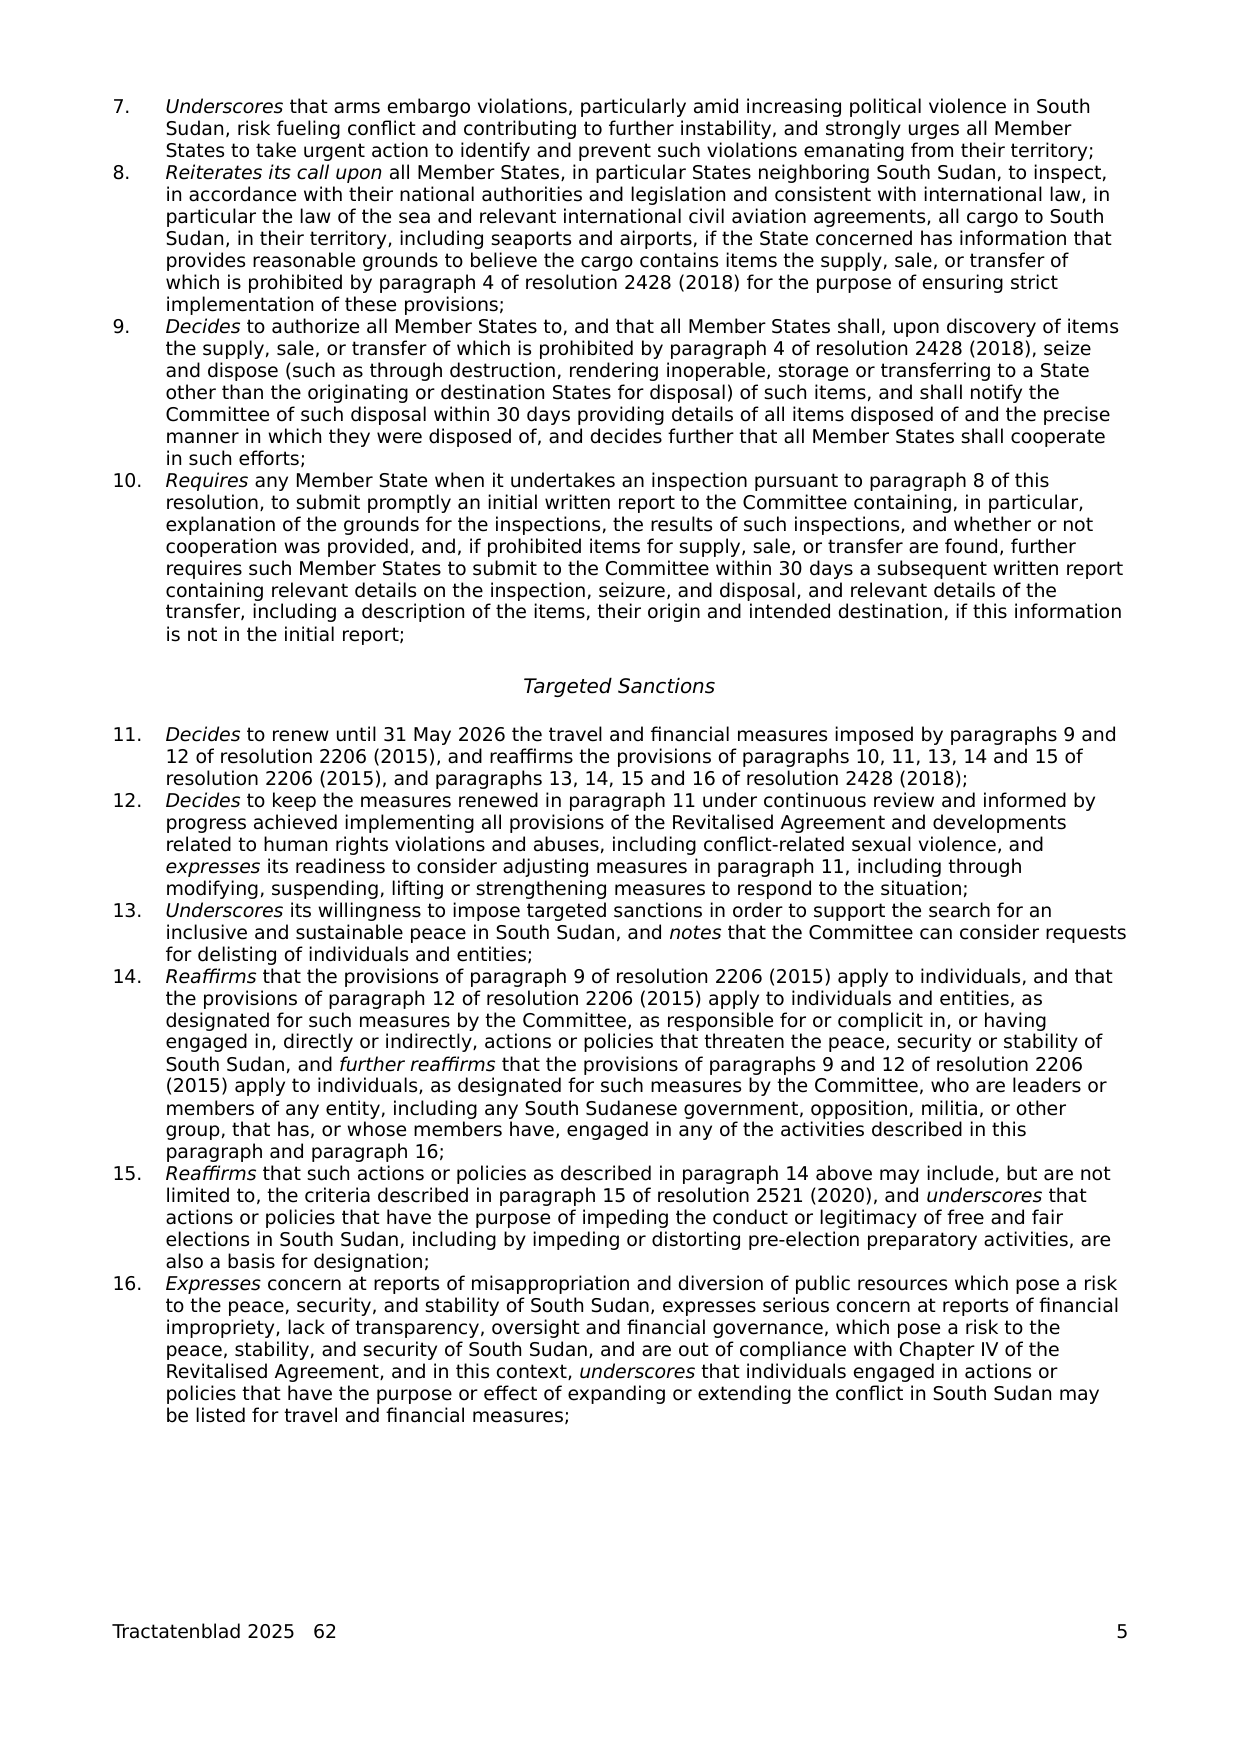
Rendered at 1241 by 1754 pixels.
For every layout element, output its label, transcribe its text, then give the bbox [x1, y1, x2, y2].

text 11. Decides to renew until 31 May 2026 the travel and financial measures imposed by paragraphs 9 and 12 of resolution 2206 (2015), and reaffirms the provisions of paragraphs 10, 11, 13, 14 and 15 of resolution 2206 (2015), and paragraphs 13, 14, 15 and 16 of resolution 2428 (2018); [112, 724, 1128, 790]
subtitle Targeted Sanctions [112, 675, 1128, 699]
text 8. Reiterates its call upon all Member States, in particular States neighboring South Sudan, to inspect, in accordance with their national authorities and legislation and consistent with international law, in particular the law of the sea and relevant international civil aviation agreements, all cargo to South Sudan, in their territory, including seaports and airports, if the State concerned has information that provides reasonable grounds to believe the cargo contains items the supply, sale, or transfer of which is prohibited by paragraph 4 of resolution 2428 (2018) for the purpose of ensuring strict implementation of these provisions; [112, 162, 1128, 316]
text 7. Underscores that arms embargo violations, particularly amid increasing political violence in South Sudan, risk fueling conflict and contributing to further instability, and strongly urges all Member States to take urgent action to identify and prevent such violations emanating from their territory; [112, 96, 1128, 162]
text 10. Requires any Member State when it undertakes an inspection pursuant to paragraph 8 of this resolution, to submit promptly an initial written report to the Committee containing, in particular, explanation of the grounds for the inspections, the results of such inspections, and whether or not cooperation was provided, and, if prohibited items for supply, sale, or transfer are found, further requires such Member States to submit to the Committee within 30 days a subsequent written report containing relevant details on the inspection, seizure, and disposal, and relevant details of the transfer, including a description of the items, their origin and intended destination, if this information is not in the initial report; [112, 469, 1128, 645]
text 15. Reaffirms that such actions or policies as described in paragraph 14 above may include, but are not limited to, the criteria described in paragraph 15 of resolution 2521 (2020), and underscores that actions or policies that have the purpose of impeding the conduct or legitimacy of free and fair elections in South Sudan, including by impeding or distorting pre-election preparatory activities, are also a basis for designation; [112, 1163, 1128, 1273]
text 16. Expresses concern at reports of misappropriation and diversion of public resources which pose a risk to the peace, security, and stability of South Sudan, expresses serious concern at reports of financial impropriety, lack of transparency, oversight and financial governance, which pose a risk to the peace, stability, and security of South Sudan, and are out of compliance with Chapter IV of the Revitalised Agreement, and in this context, underscores that individuals engaged in actions or policies that have the purpose or effect of expanding or extending the conflict in South Sudan may be listed for travel and financial measures; [112, 1273, 1128, 1427]
text 13. Underscores its willingness to impose targeted sanctions in order to support the search for an inclusive and sustainable peace in South Sudan, and notes that the Committee can consider requests for delisting of individuals and entities; [112, 899, 1128, 966]
text 12. Decides to keep the measures renewed in paragraph 11 under continuous review and informed by progress achieved implementing all provisions of the Revitalised Agreement and developments related to human rights violations and abuses, including conflict-related sexual violence, and expresses its readiness to consider adjusting measures in paragraph 11, including through modifying, suspending, lifting or strengthening measures to respond to the situation; [112, 790, 1128, 899]
text 9. Decides to authorize all Member States to, and that all Member States shall, upon discovery of items the supply, sale, or transfer of which is prohibited by paragraph 4 of resolution 2428 (2018), seize and dispose (such as through destruction, rendering inoperable, storage or transferring to a State other than the originating or destination States for disposal) of such items, and shall notify the Committee of such disposal within 30 days providing details of all items disposed of and the precise manner in which they were disposed of, and decides further that all Member States shall cooperate in such efforts; [112, 316, 1128, 469]
text 14. Reaffirms that the provisions of paragraph 9 of resolution 2206 (2015) apply to individuals, and that the provisions of paragraph 12 of resolution 2206 (2015) apply to individuals and entities, as designated for such measures by the Committee, as responsible for or complicit in, or having engaged in, directly or indirectly, actions or policies that threaten the peace, security or stability of South Sudan, and further reaffirms that the provisions of paragraphs 9 and 12 of resolution 2206 (2015) apply to individuals, as designated for such measures by the Committee, who are leaders or members of any entity, including any South Sudanese government, opposition, militia, or other group, that has, or whose members have, engaged in any of the activities described in this paragraph and paragraph 16; [112, 966, 1128, 1163]
